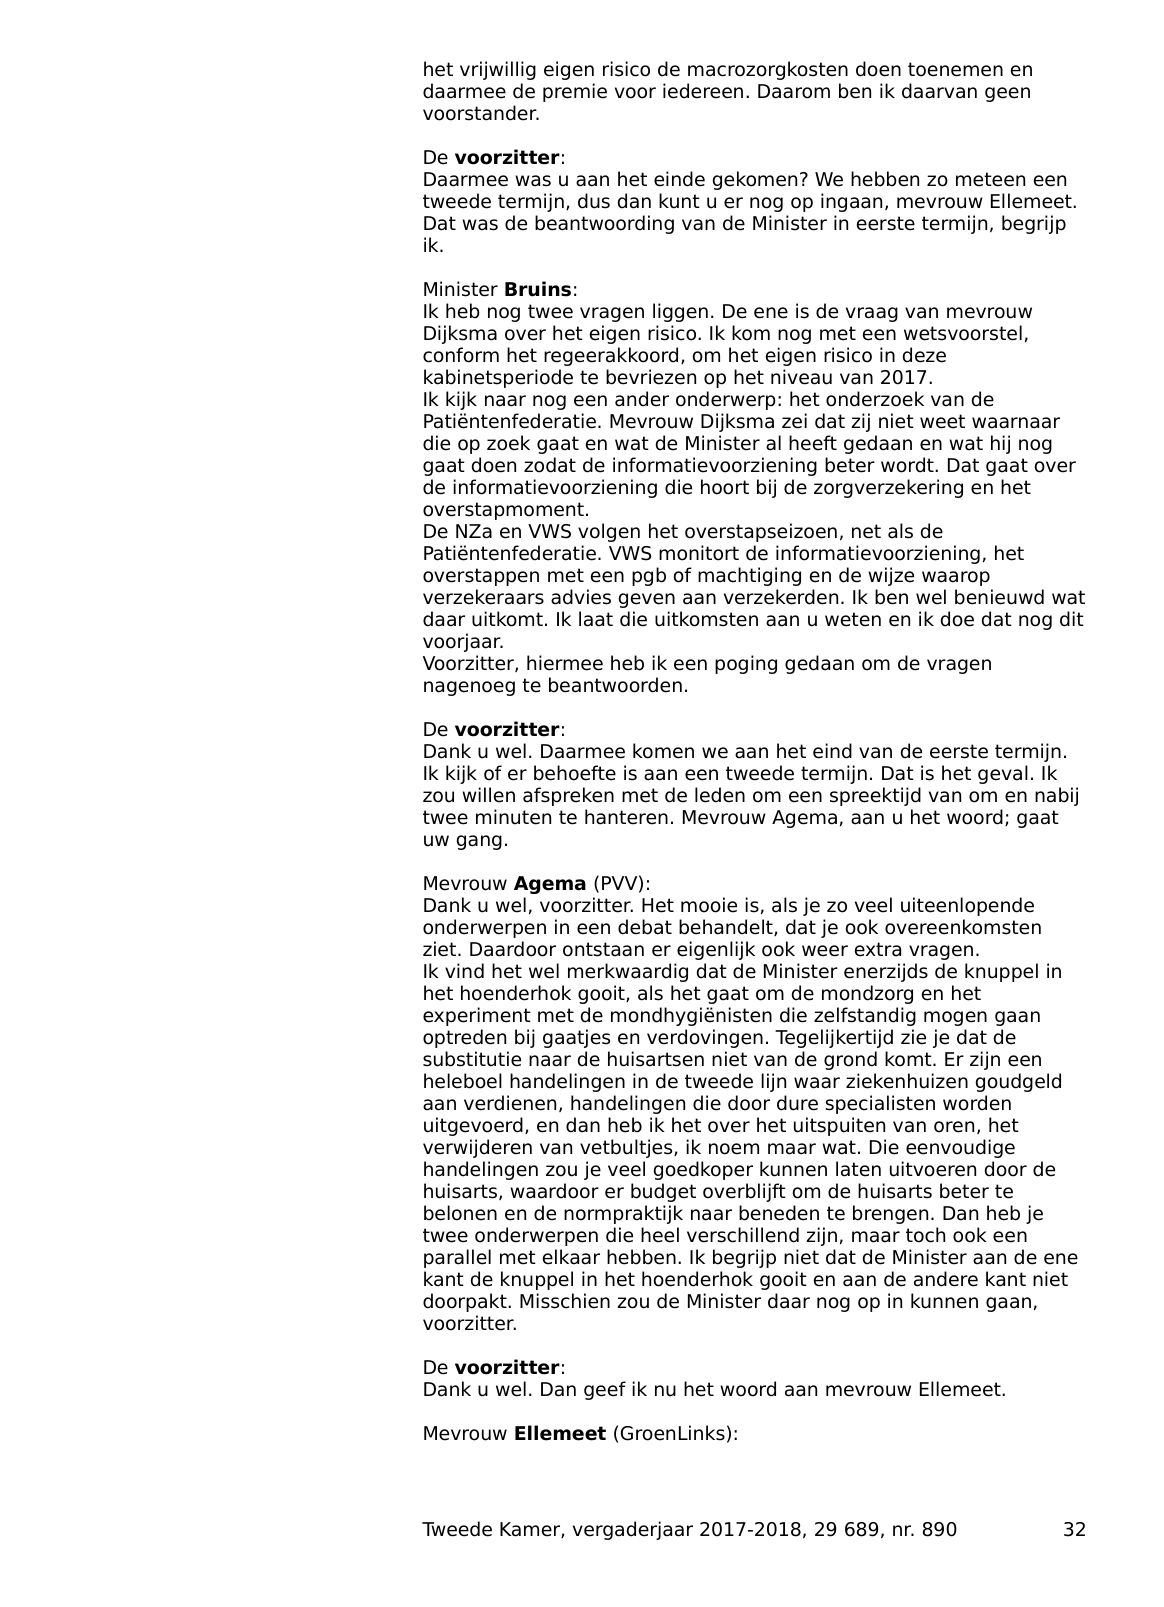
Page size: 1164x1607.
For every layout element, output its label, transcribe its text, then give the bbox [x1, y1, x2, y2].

text Daarmee was u aan het einde gekomen? We hebben zo meteen een tweede termijn, dus dan kunt u er nog op ingaan, mevrouw Ellemeet. Dat was de beantwoording van de Minister in eerste termijn, begrijp ik. [422, 169, 1087, 257]
text Ik heb nog twee vragen liggen. De ene is de vraag van mevrouw Dijksma over het eigen risico. Ik kom nog met een wetsvoorstel, conform het regeerakkoord, om het eigen risico in deze kabinetsperiode te bevriezen op het niveau van 2017. [422, 301, 1087, 389]
text Voorzitter, hiermee heb ik een poging gedaan om de vragen nagenoeg te beantwoorden. [422, 653, 1087, 697]
text het vrijwillig eigen risico de macrozorgkosten doen toenemen en daarmee de premie voor iedereen. Daarom ben ik daarvan geen voorstander. [422, 59, 1087, 125]
text Mevrouw Ellemeet (GroenLinks): [422, 1423, 1087, 1445]
text De voorzitter: [422, 1357, 1087, 1379]
text Dank u wel. Daarmee komen we aan het eind van de eerste termijn. Ik kijk of er behoefte is aan een tweede termijn. Dat is het geval. Ik zou willen afspreken met de leden om een spreektijd van om en nabij twee minuten te hanteren. Mevrouw Agema, aan u het woord; gaat uw gang. [422, 741, 1087, 851]
text Dank u wel, voorzitter. Het mooie is, als je zo veel uiteenlopende onderwerpen in een debat behandelt, dat je ook overeenkomsten ziet. Daardoor ontstaan er eigenlijk ook weer extra vragen. [422, 895, 1087, 961]
text Dank u wel. Dan geef ik nu het woord aan mevrouw Ellemeet. [422, 1379, 1087, 1401]
text De voorzitter: [422, 719, 1087, 741]
text De NZa en VWS volgen het overstapseizoen, net als de Patiëntenfederatie. VWS monitort de informatievoorziening, het overstappen met een pgb of machtiging en de wijze waarop verzekeraars advies geven aan verzekerden. Ik ben wel benieuwd wat daar uitkomt. Ik laat die uitkomsten aan u weten en ik doe dat nog dit voorjaar. [422, 521, 1087, 653]
text De voorzitter: [422, 147, 1087, 169]
text Minister Bruins: [422, 279, 1087, 301]
text Mevrouw Agema (PVV): [422, 873, 1087, 895]
text Ik kijk naar nog een ander onderwerp: het onderzoek van de Patiëntenfederatie. Mevrouw Dijksma zei dat zij niet weet waarnaar die op zoek gaat en wat de Minister al heeft gedaan en wat hij nog gaat doen zodat de informatievoorziening beter wordt. Dat gaat over de informatievoorziening die hoort bij de zorgverzekering en het overstapmoment. [422, 389, 1087, 521]
text Ik vind het wel merkwaardig dat de Minister enerzijds de knuppel in het hoenderhok gooit, als het gaat om de mondzorg en het experiment met de mondhygiënisten die zelfstandig mogen gaan optreden bij gaatjes en verdovingen. Tegelijkertijd zie je dat de substitutie naar de huisartsen niet van de grond komt. Er zijn een heleboel handelingen in de tweede lijn waar ziekenhuizen goudgeld aan verdienen, handelingen die door dure specialisten worden uitgevoerd, en dan heb ik het over het uitspuiten van oren, het verwijderen van vetbultjes, ik noem maar wat. Die eenvoudige handelingen zou je veel goedkoper kunnen laten uitvoeren door de huisarts, waardoor er budget overblijft om de huisarts beter te belonen en de normpraktijk naar beneden te brengen. Dan heb je twee onderwerpen die heel verschillend zijn, maar toch ook een parallel met elkaar hebben. Ik begrijp niet dat de Minister aan de ene kant de knuppel in het hoenderhok gooit en aan de andere kant niet doorpakt. Misschien zou de Minister daar nog op in kunnen gaan, voorzitter. [422, 961, 1087, 1335]
